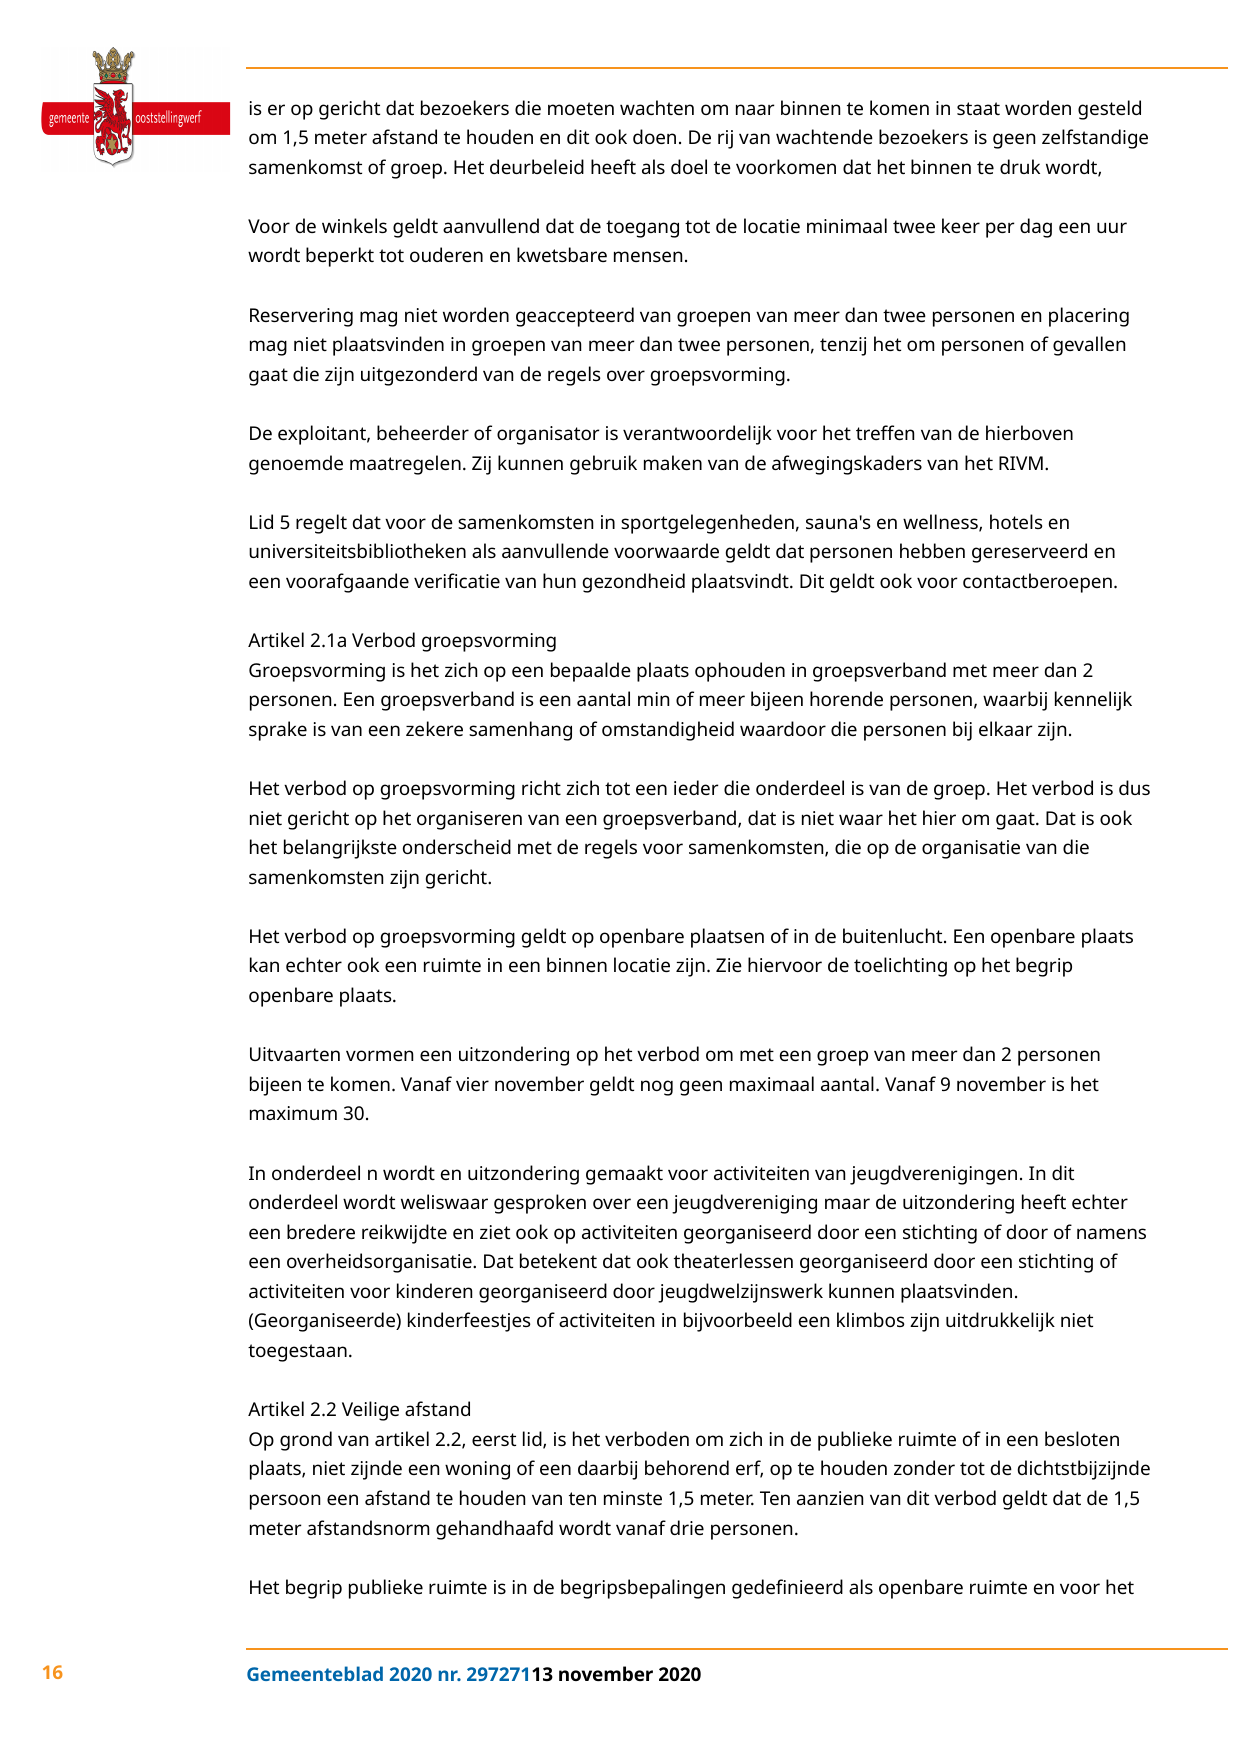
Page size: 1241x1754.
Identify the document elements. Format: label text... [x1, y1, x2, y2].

text Artikel 2.1a Verbod groepsvorming [248, 627, 1152, 653]
text Voor de winkels geldt aanvullend dat de toegang tot de locatie minimaal twee keer per dag een uur wordt beperkt tot ouderen en kwetsbare mensen. [248, 213, 1152, 268]
text In onderdeel n wordt en uitzondering gemaakt voor activiteiten van jeugdverenigingen. In dit onderdeel wordt weliswaar gesproken over een jeugdvereniging maar de uitzondering heeft echter een bredere reikwijdte en ziet ook op activiteiten georganiseerd door een stichting of door of namens een overheidsorganisatie. Dat betekent dat ook theaterlessen georganiseerd door een stichting of activiteiten voor kinderen georganiseerd door jeugdwelzijnswerk kunnen plaatsvinden. (Georganiseerde) kinderfeestjes of activiteiten in bijvoorbeeld een klimbos zijn uitdrukkelijk niet toegestaan. [248, 1160, 1152, 1363]
text Het verbod op groepsvorming geldt op openbare plaatsen of in de buitenlucht. Een openbare plaats kan echter ook een ruimte in een binnen locatie zijn. Zie hiervoor de toelichting op het begrip openbare plaats. [248, 923, 1152, 1008]
text Lid 5 regelt dat voor de samenkomsten in sportgelegenheden, sauna's en wellness, hotels en universiteitsbibliotheken als aanvullende voorwaarde geldt dat personen hebben gereserveerd en een voorafgaande verificatie van hun gezondheid plaatsvindt. Dit geldt ook voor contactberoepen. [248, 509, 1152, 594]
text Uitvaarten vormen een uitzondering op het verbod om met een groep van meer dan 2 personen bijeen te komen. Vanaf vier november geldt nog geen maximaal aantal. Vanaf 9 november is het maximum 30. [248, 1041, 1152, 1126]
text Op grond van artikel 2.2, eerst lid, is het verboden om zich in de publieke ruimte of in een besloten plaats, niet zijnde een woning of een daarbij behorend erf, op te houden zonder tot de dichtstbijzijnde persoon een afstand te houden van ten minste 1,5 meter. Ten aanzien van dit verbod geldt dat de 1,5 meter afstandsnorm gehandhaafd wordt vanaf drie personen. [248, 1426, 1152, 1541]
text is er op gericht dat bezoekers die moeten wachten om naar binnen te komen in staat worden gesteld om 1,5 meter afstand te houden en dit ook doen. De rij van wachtende bezoekers is geen zelfstandige samenkomst of groep. Het deurbeleid heeft als doel te voorkomen dat het binnen te druk wordt, [248, 95, 1152, 180]
text De exploitant, beheerder of organisator is verantwoordelijk voor het treffen van de hierboven genoemde maatregelen. Zij kunnen gebruik maken van de afwegingskaders van het RIVM. [248, 420, 1152, 476]
text Artikel 2.2 Veilige afstand [248, 1396, 1152, 1422]
text Het verbod op groepsvorming richt zich tot een ieder die onderdeel is van de groep. Het verbod is dus niet gericht op het organiseren van een groepsverband, dat is niet waar het hier om gaat. Dat is ook het belangrijkste onderscheid met de regels voor samenkomsten, die op de organisatie van die samenkomsten zijn gericht. [248, 775, 1152, 890]
text Reservering mag niet worden geaccepteerd van groepen van meer dan twee personen en placering mag niet plaatsvinden in groepen van meer dan twee personen, tenzij het om personen of gevallen gaat die zijn uitgezonderd van de regels over groepsvorming. [248, 302, 1152, 387]
text Het begrip publieke ruimte is in de begripsbepalingen gedefinieerd als openbare ruimte en voor het [248, 1574, 1152, 1600]
text Groepsvorming is het zich op een bepaalde plaats ophouden in groepsverband met meer dan 2 personen. Een groepsverband is een aantal min of meer bijeen horende personen, waarbij kennelijk sprake is van een zekere samenhang of omstandigheid waardoor die personen bij elkaar zijn. [248, 657, 1152, 742]
picture [41, 47, 231, 172]
